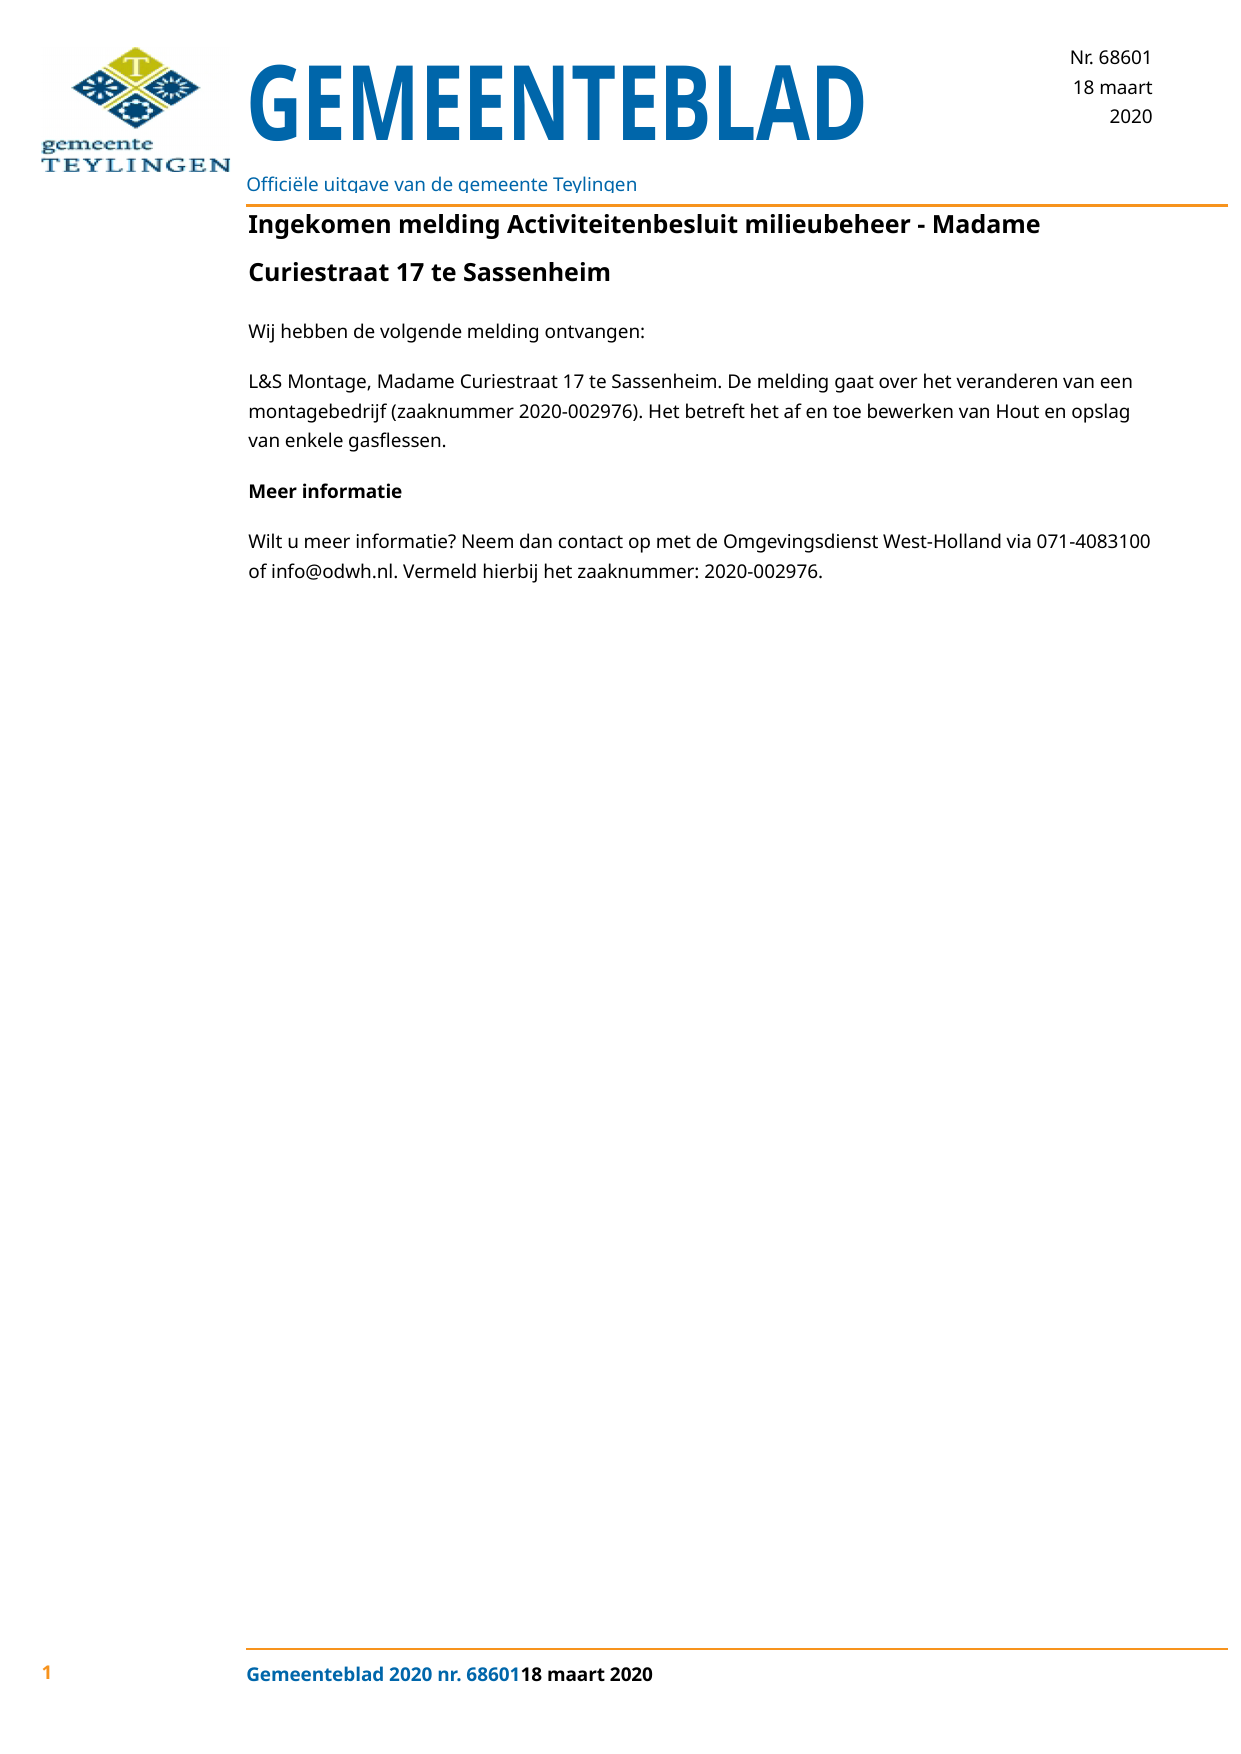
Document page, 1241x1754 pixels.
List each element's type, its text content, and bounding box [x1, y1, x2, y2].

text Ingekomen melding Activiteitenbesluit milieubeheer - Madame Curiestraat 17 te Sassenheim [248, 207, 1152, 288]
text Wilt u meer informatie? Neem dan contact op met de Omgevingsdienst West-Holland via 071‑4083100 of info@odwh.nl. Vermeld hierbij het zaaknummer: 2020-002976. [248, 528, 1152, 584]
picture [41, 47, 231, 172]
text Meer informatie [248, 478, 1152, 504]
text L&S Montage, Madame Curiestraat 17 te Sassenheim. De melding gaat over het veranderen van een montagebedrijf (zaaknummer 2020-002976). Het betreft het af en toe bewerken van Hout en opslag van enkele gasflessen. [248, 368, 1152, 453]
text Wij hebben de volgende melding ontvangen: [248, 318, 1152, 344]
